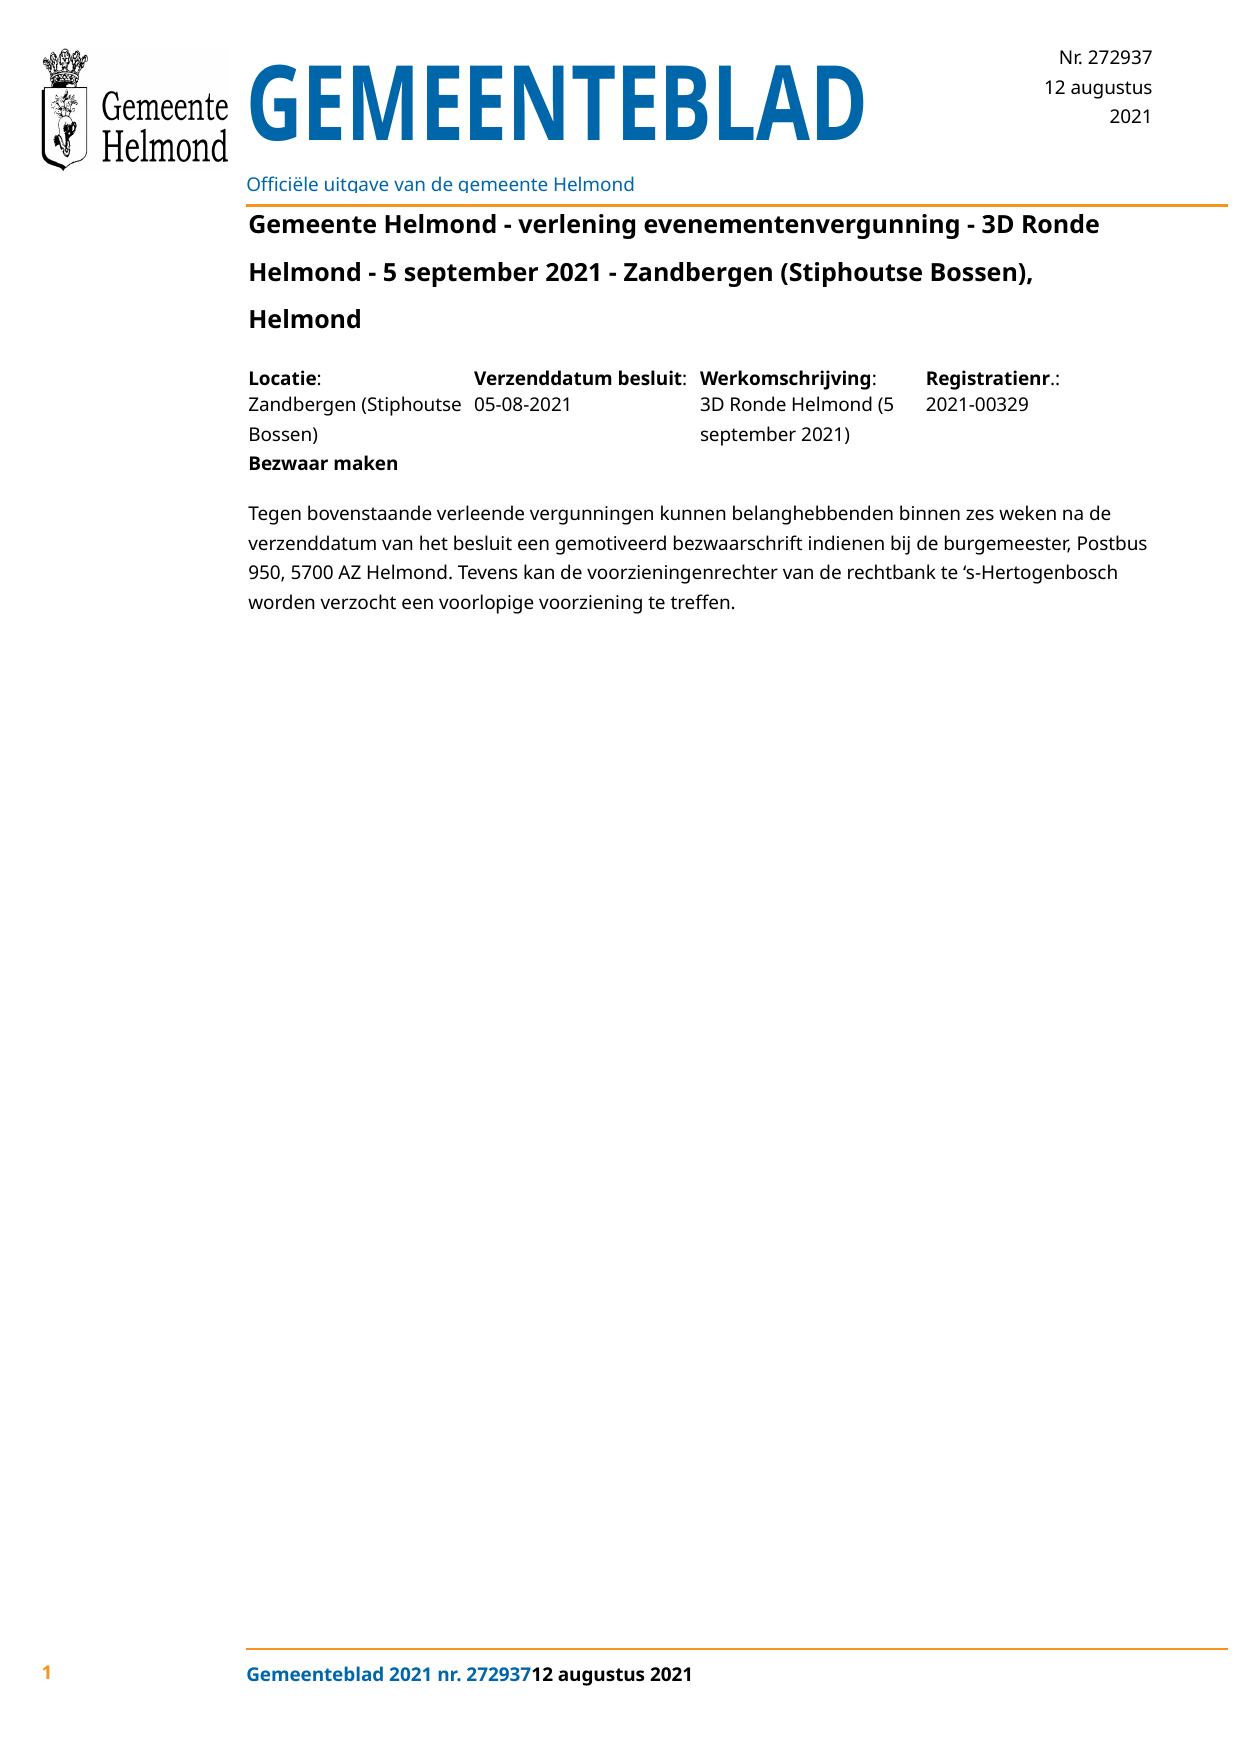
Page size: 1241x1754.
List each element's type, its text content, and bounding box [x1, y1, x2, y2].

text Gemeente Helmond - verlening evenementenvergunning - 3D Ronde Helmond - 5 september 2021 - Zandbergen (Stiphoutse Bossen), Helmond [248, 207, 1152, 336]
table_cell 3D Ronde Helmond (5 september 2021) [700, 391, 926, 447]
text Bezwaar maken [248, 450, 1152, 476]
table_cell Zandbergen (Stiphoutse Bossen) [248, 391, 474, 447]
table_header Locatie: [248, 366, 474, 391]
text Tegen bovenstaande verleende vergunningen kunnen belanghebbenden binnen zes weken na de verzenddatum van het besluit een gemotiveerd bezwaarschrift indienen bij de burgemeester, Postbus 950, 5700 AZ Helmond. Tevens kan de voorzieningenrechter van de rechtbank te ‘s-Hertogenbosch worden verzocht een voorlopige voorziening te treffen. [248, 500, 1152, 615]
table_header Registratienr.: [926, 366, 1152, 391]
table_header Werkomschrijving: [700, 366, 926, 391]
table_cell 05-08-2021 [474, 391, 700, 447]
table_cell 2021-00329 [926, 391, 1152, 447]
table_header Verzenddatum besluit: [474, 366, 700, 391]
picture [41, 47, 231, 172]
